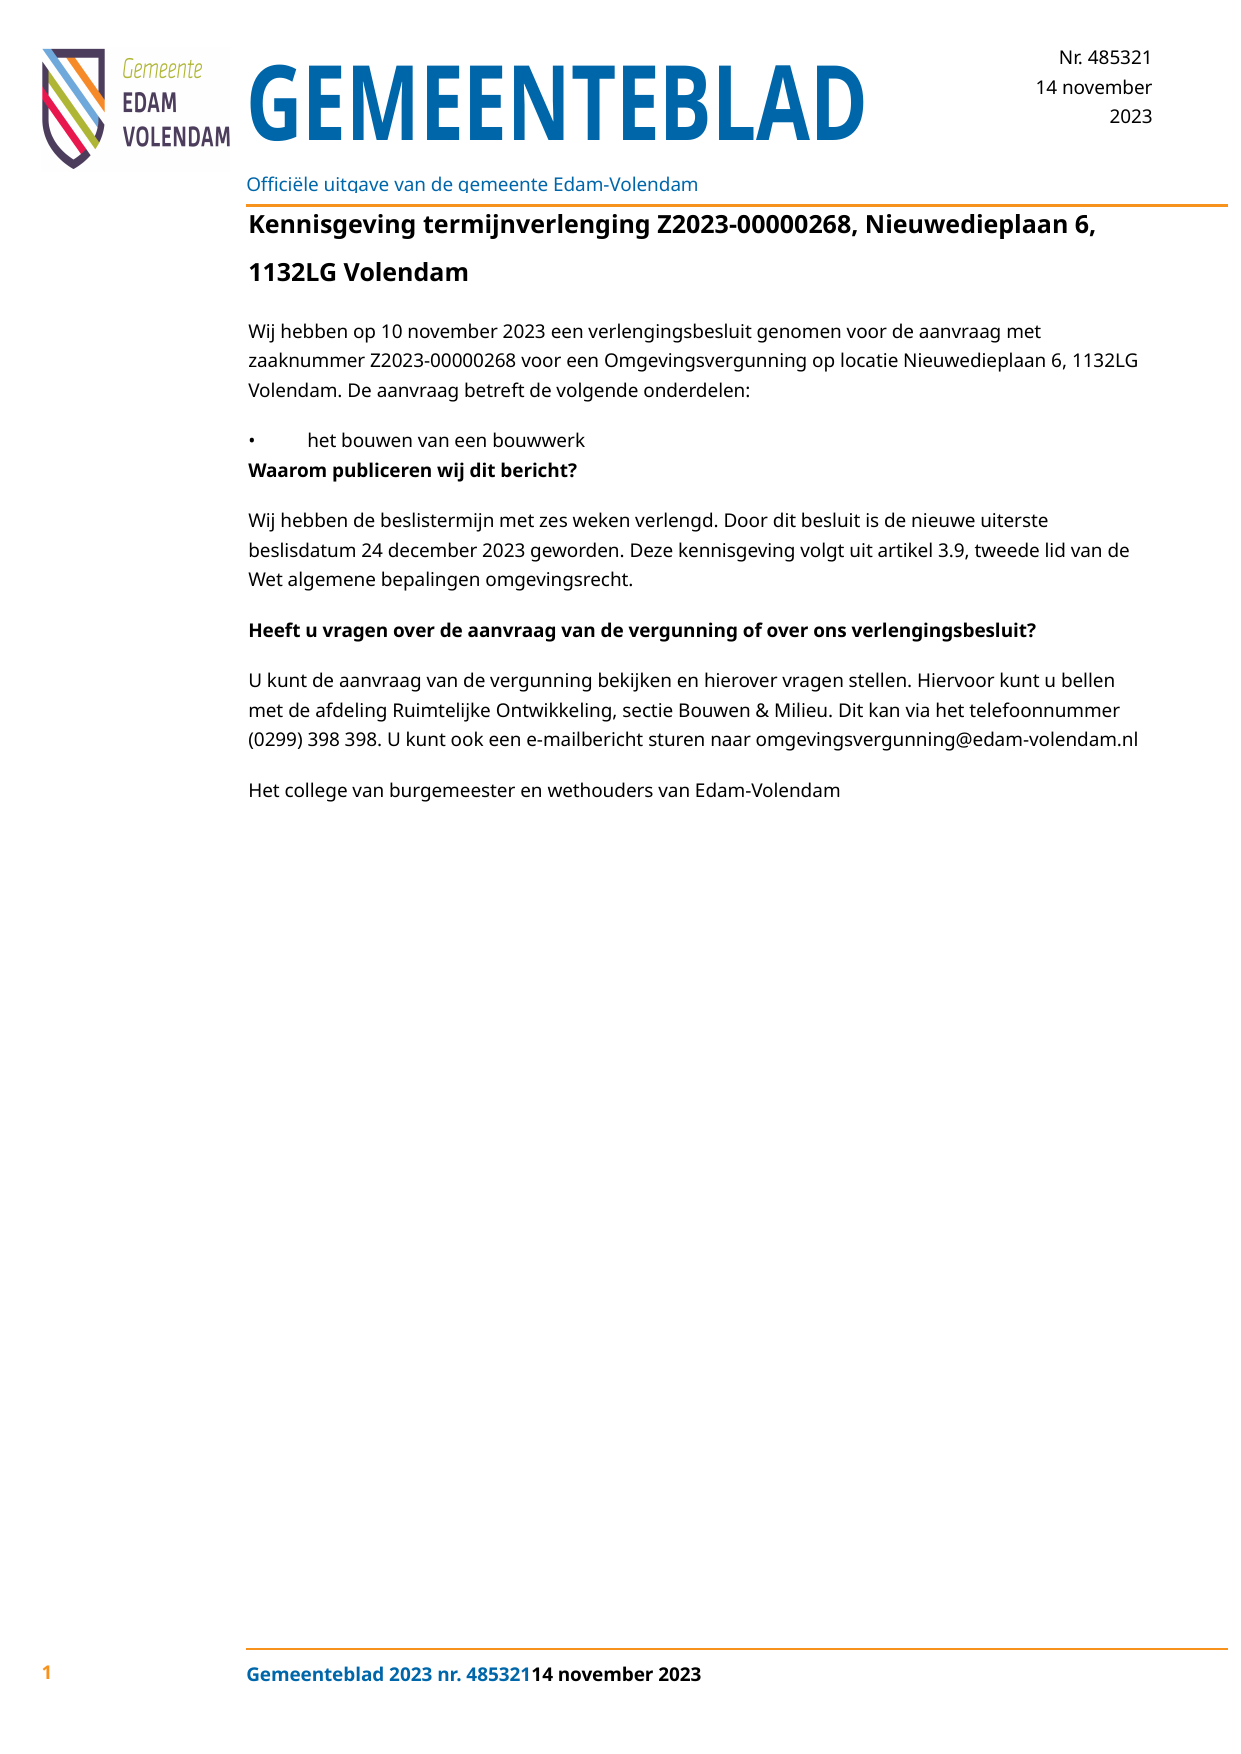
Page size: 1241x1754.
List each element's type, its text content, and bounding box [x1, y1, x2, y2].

text U kunt de aanvraag van de vergunning bekijken en hierover vragen stellen. Hiervoor kunt u bellen met de afdeling Ruimtelijke Ontwikkeling, sectie Bouwen & Milieu. Dit kan via het telefoonnummer (0299) 398 398. U kunt ook een e-mailbericht sturen naar omgevingsvergunning@edam-volendam.nl [248, 667, 1152, 752]
text Wij hebben de beslistermijn met zes weken verlengd. Door dit besluit is de nieuwe uiterste beslisdatum 24 december 2023 geworden. Deze kennisgeving volgt uit artikel 3.9, tweede lid van de Wet algemene bepalingen omgevingsrecht. [248, 507, 1152, 592]
text Wij hebben op 10 november 2023 een verlengingsbesluit genomen voor de aanvraag met zaaknummer Z2023-00000268 voor een Omgevingsvergunning op locatie Nieuwedieplaan 6, 1132LG Volendam. De aanvraag betreft de volgende onderdelen: [248, 318, 1152, 403]
text Waarom publiceren wij dit bericht? [248, 457, 1152, 483]
text Heeft u vragen over de aanvraag van de vergunning of over ons verlengingsbesluit? [248, 617, 1152, 643]
text Kennisgeving termijnverlenging Z2023-00000268, Nieuwedieplaan 6, 1132LG Volendam [248, 207, 1152, 288]
list het bouwen van een bouwwerk [248, 427, 1152, 453]
picture [41, 47, 231, 172]
text Het college van burgemeester en wethouders van Edam-Volendam [248, 777, 1152, 803]
